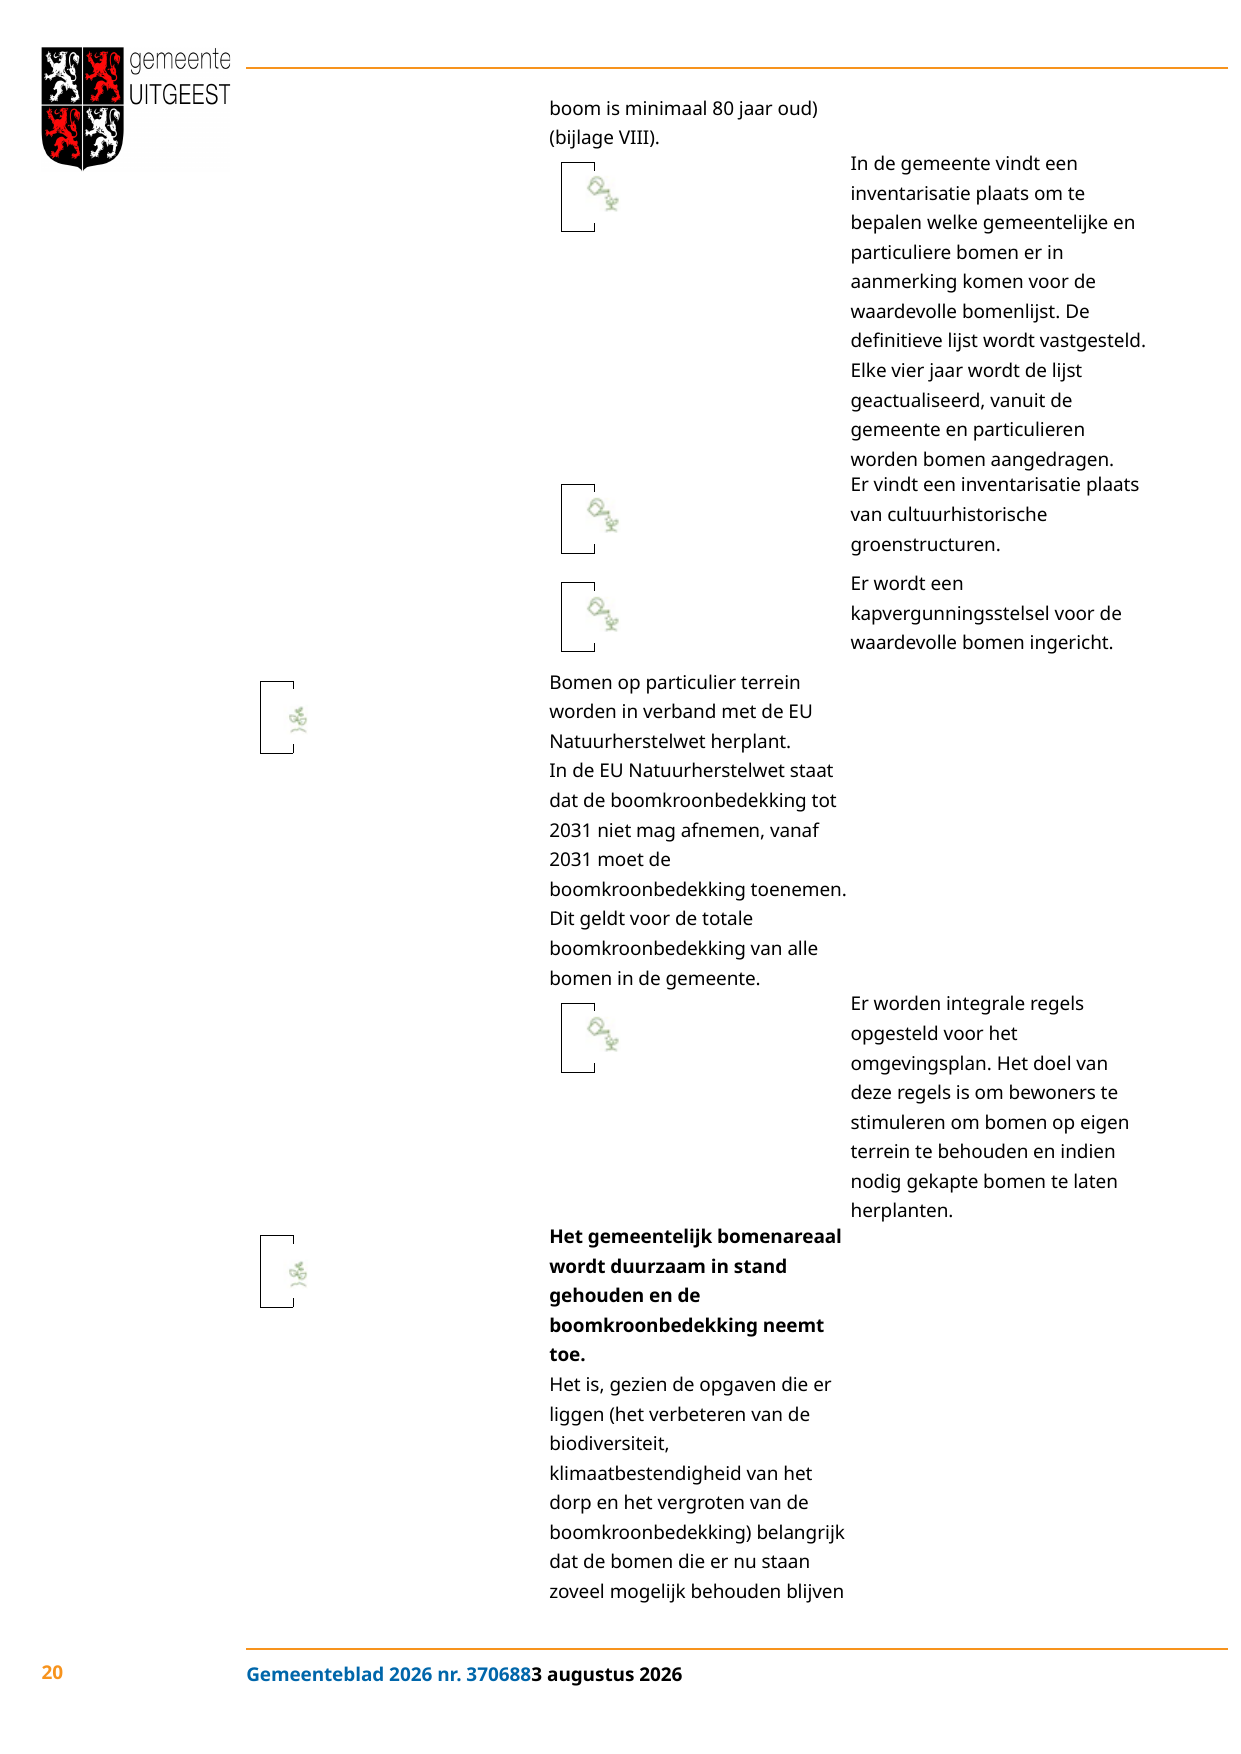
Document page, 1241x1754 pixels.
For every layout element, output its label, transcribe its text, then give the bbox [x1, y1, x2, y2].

table_cell [549, 493, 850, 570]
table_cell Bomen op particulier terrein worden in verband met de EU Natuurherstelwet herplant. In de EU Natuurherstelwet staat dat de boomkroonbedekking tot 2031 niet mag afnemen, vanaf 2031 moet de boomkroonbedekking toenemen. Dit geldt voor de totale boomkroonbedekking van alle bomen in de gemeente. [549, 669, 850, 991]
table_cell Het gemeentelijk bomenareaal wordt duurzaam in stand gehouden en de boomkroonbedekking neemt toe. Het is, gezien de opgaven die er liggen (het verbeteren van de biodiversiteit, klimaatbestendigheid van het dorp en het vergroten van de boomkroonbedekking) belangrijk dat de bomen die er nu staan zoveel mogelijk behouden blijven [549, 1223, 850, 1604]
table_cell [261, 744, 293, 753]
table_cell [248, 150, 549, 472]
picture [570, 591, 629, 643]
picture [268, 689, 328, 744]
table_header boom is minimaal 80 jaar oud) (bijlage VIII). [549, 95, 850, 150]
table_cell [549, 643, 850, 669]
table_cell In de gemeente vindt een inventarisatie plaats om te bepalen welke gemeentelijke en particuliere bomen er in aanmerking komen voor de waardevolle bomenlijst. De definitieve lijst wordt vastgesteld. Elke vier jaar wordt de lijst geactualiseerd, vanuit de gemeente en particulieren worden bomen aangedragen. [850, 150, 1152, 472]
table_header [248, 95, 549, 150]
table_cell [248, 1223, 549, 1604]
table_cell [562, 583, 594, 642]
table_cell Er vindt een inventarisatie plaats van cultuurhistorische groenstructuren. [850, 472, 1152, 570]
table_cell [248, 570, 549, 669]
picture [570, 171, 629, 223]
table_cell [549, 150, 850, 472]
table_cell [549, 991, 850, 1223]
table_cell [562, 485, 594, 492]
table_cell [261, 682, 293, 743]
table_cell [549, 472, 850, 492]
table_cell [248, 669, 549, 743]
table_cell Er worden integrale regels opgesteld voor het omgevingsplan. Het doel van deze regels is om bewoners te stimuleren om bomen op eigen terrein te behouden en indien nodig gekapte bomen te laten herplanten. [850, 991, 1152, 1223]
table_cell [549, 570, 850, 642]
table_cell [248, 472, 549, 570]
table_cell [248, 991, 549, 1223]
picture [570, 1011, 629, 1063]
table_cell Er wordt een kapvergunningsstelsel voor de waardevolle bomen ingericht. [850, 570, 1152, 669]
table_cell [850, 669, 1152, 991]
table_cell [562, 493, 594, 553]
picture [570, 492, 629, 544]
picture [41, 47, 231, 172]
table_cell [248, 744, 549, 991]
table_cell [850, 1223, 1152, 1604]
table_header [850, 95, 1152, 150]
picture [268, 1244, 328, 1298]
table_cell [562, 643, 594, 651]
